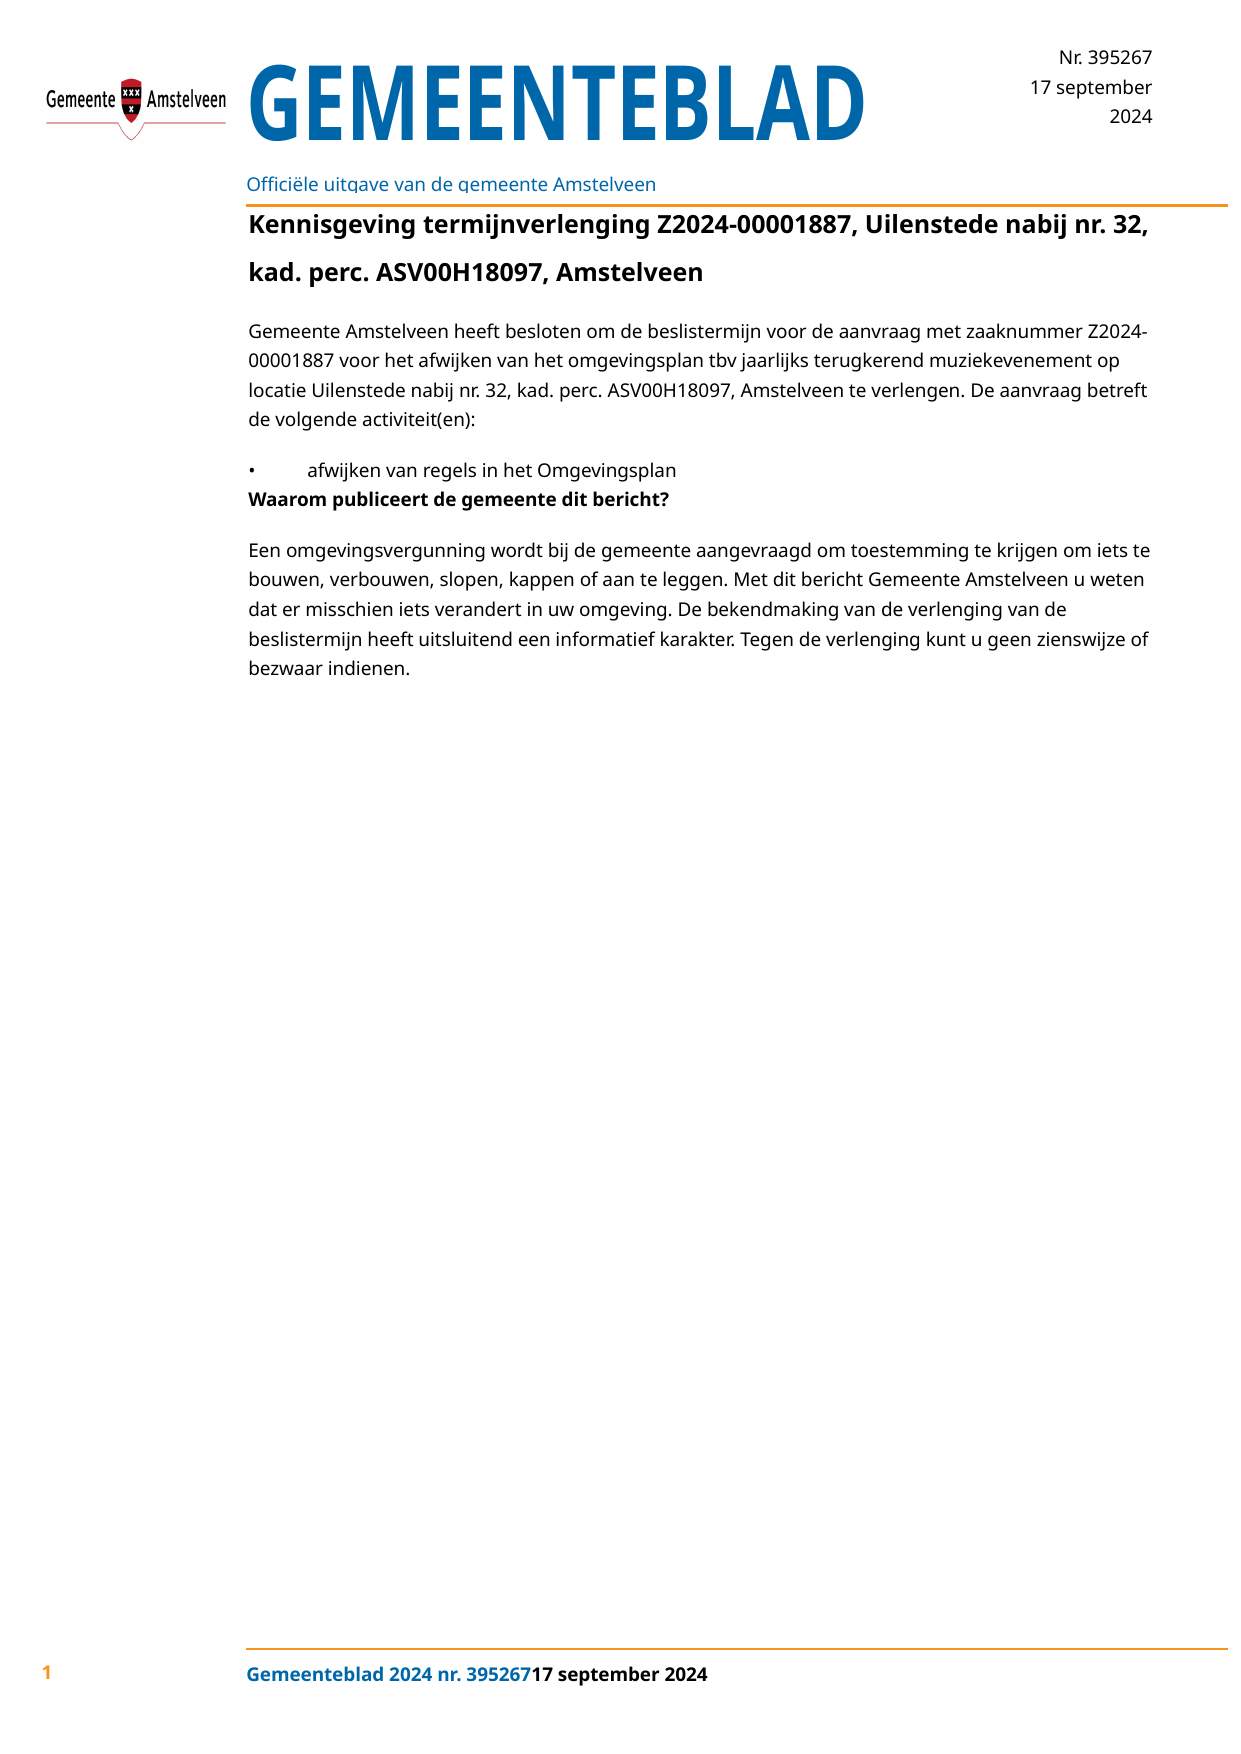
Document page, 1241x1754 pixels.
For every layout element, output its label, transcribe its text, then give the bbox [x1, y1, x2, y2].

picture [41, 47, 231, 172]
text Waarom publiceert de gemeente dit bericht? [248, 487, 1152, 512]
text Kennisgeving termijnverlenging Z2024-00001887, Uilenstede nabij nr. 32, kad. perc. ASV00H18097, Amstelveen [248, 207, 1152, 288]
list afwijken van regels in het Omgevingsplan [248, 457, 1152, 483]
text Gemeente Amstelveen heeft besloten om de beslistermijn voor de aanvraag met zaaknummer Z2024-00001887 voor het afwijken van het omgevingsplan tbv jaarlijks terugkerend muziekevenement op locatie Uilenstede nabij nr. 32, kad. perc. ASV00H18097, Amstelveen te verlengen. De aanvraag betreft de volgende activiteit(en): [248, 318, 1152, 432]
text Een omgevingsvergunning wordt bij de gemeente aangevraagd om toestemming te krijgen om iets te bouwen, verbouwen, slopen, kappen of aan te leggen. Met dit bericht Gemeente Amstelveen u weten dat er misschien iets verandert in uw omgeving. De bekendmaking van de verlenging van de beslistermijn heeft uitsluitend een informatief karakter. Tegen de verlenging kunt u geen zienswijze of bezwaar indienen. [248, 537, 1152, 681]
